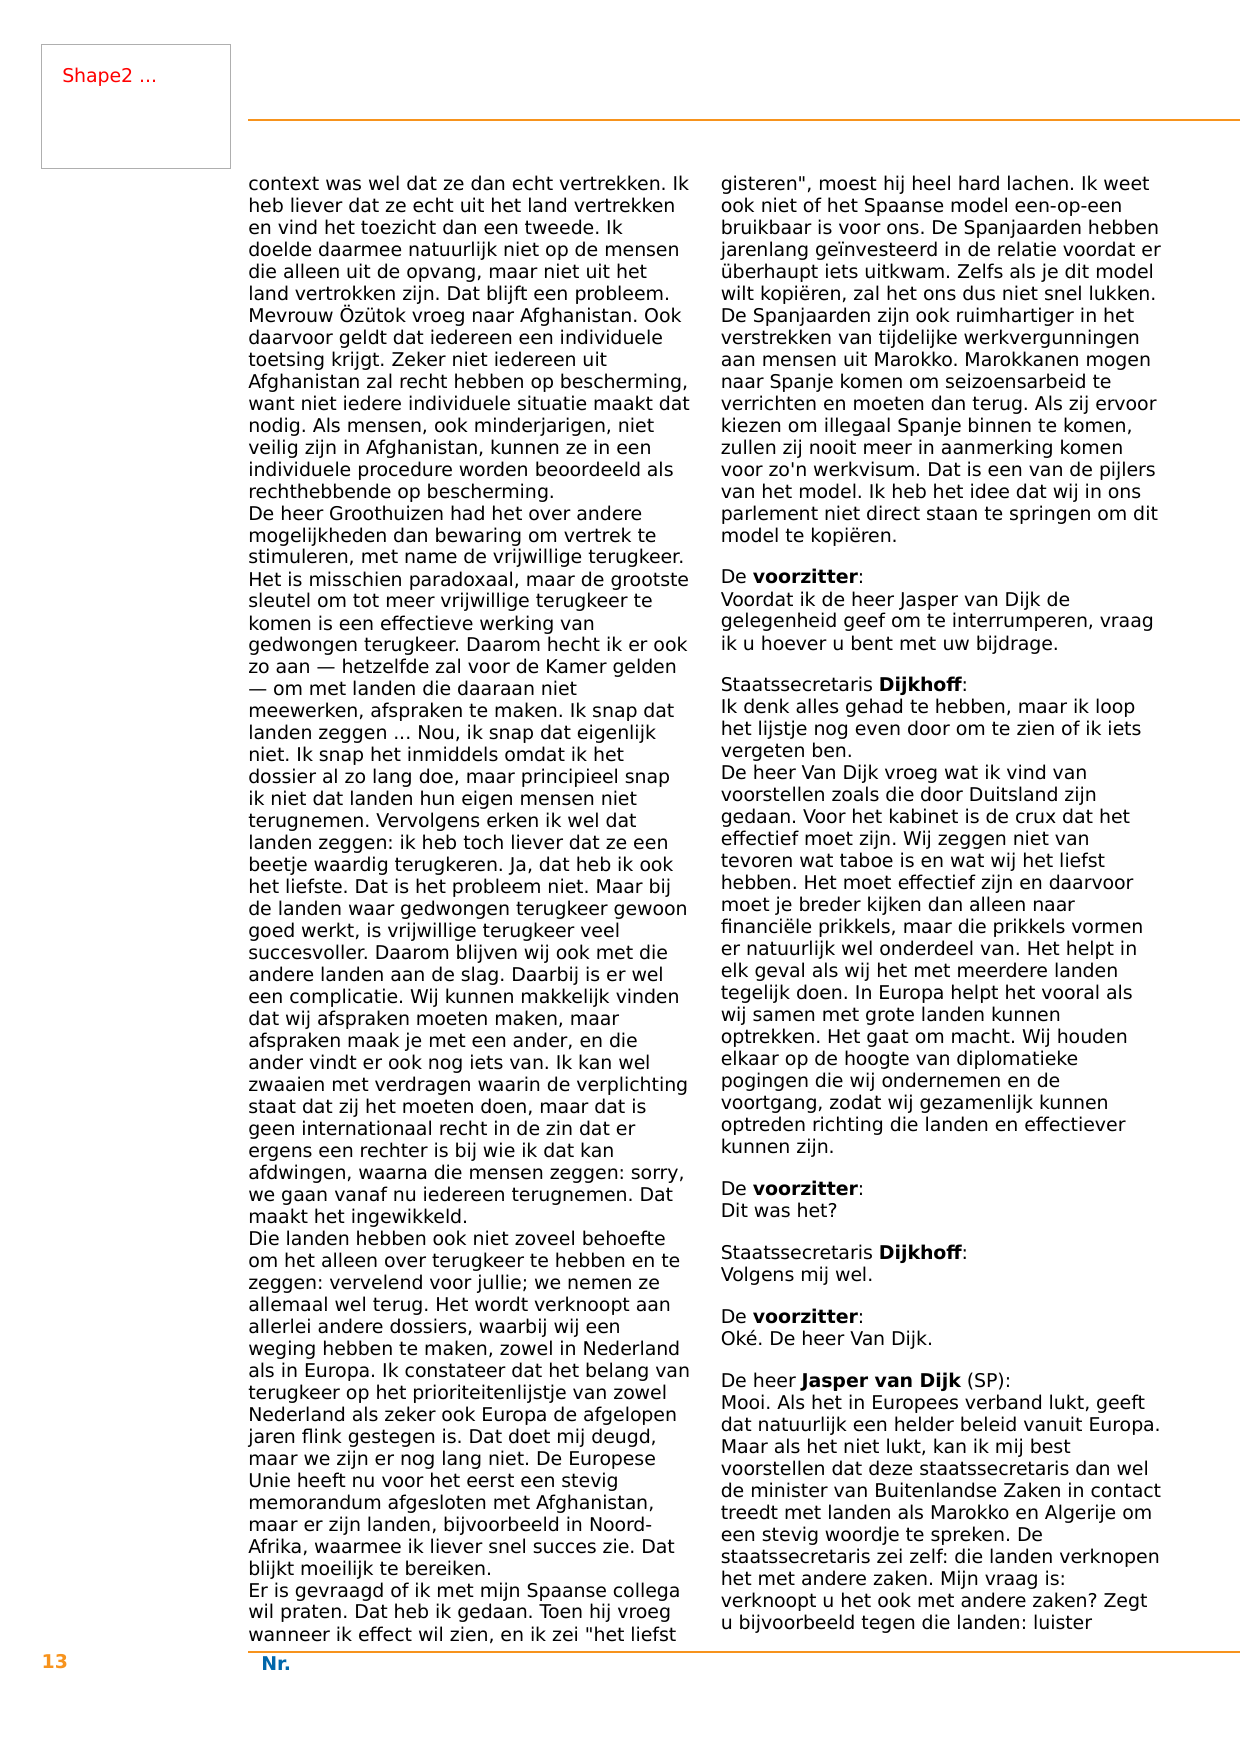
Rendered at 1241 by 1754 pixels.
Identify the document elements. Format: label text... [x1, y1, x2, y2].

text Staatssecretaris Dijkhoff: [721, 1242, 1163, 1264]
text De voorzitter: [721, 566, 1163, 588]
text Ik denk alles gehad te hebben, maar ik loop het lijstje nog even door om te zien of ik iets vergeten ben. [721, 696, 1163, 762]
text Staatssecretaris Dijkhoff: [721, 674, 1163, 696]
text Oké. De heer Van Dijk. [721, 1328, 1163, 1350]
text De voorzitter: [721, 1306, 1163, 1328]
text De heer Van Dijk vroeg wat ik vind van voorstellen zoals die door Duitsland zijn gedaan. Voor het kabinet is de crux dat het effectief moet zijn. Wij zeggen niet van tevoren wat taboe is en wat wij het liefst hebben. Het moet effectief zijn en daarvoor moet je breder kijken dan alleen naar financiële prikkels, maar die prikkels vormen er natuurlijk wel onderdeel van. Het helpt in elk geval als wij het met meerdere landen tegelijk doen. In Europa helpt het vooral als wij samen met grote landen kunnen optrekken. Het gaat om macht. Wij houden elkaar op de hoogte van diplomatieke pogingen die wij ondernemen en de voortgang, zodat wij gezamenlijk kunnen optreden richting die landen en effectiever kunnen zijn. [721, 762, 1163, 1158]
text Mevrouw Özütok vroeg naar Afghanistan. Ook daarvoor geldt dat iedereen een individuele toetsing krijgt. Zeker niet iedereen uit Afghanistan zal recht hebben op bescherming, want niet iedere individuele situatie maakt dat nodig. Als mensen, ook minderjarigen, niet veilig zijn in Afghanistan, kunnen ze in een individuele procedure worden beoordeeld als rechthebbende op bescherming. [248, 305, 691, 502]
text Volgens mij wel. [721, 1264, 1163, 1286]
text De voorzitter: [721, 1178, 1163, 1200]
text Die landen hebben ook niet zoveel behoefte om het alleen over terugkeer te hebben en te zeggen: vervelend voor jullie; we nemen ze allemaal wel terug. Het wordt verknoopt aan allerlei andere dossiers, waarbij wij een weging hebben te maken, zowel in Nederland als in Europa. Ik constateer dat het belang van terugkeer op het prioriteitenlijstje van zowel Nederland als zeker ook Europa de afgelopen jaren flink gestegen is. Dat doet mij deugd, maar we zijn er nog lang niet. De Europese Unie heeft nu voor het eerst een stevig memorandum afgesloten met Afghanistan, maar er zijn landen, bijvoorbeeld in Noord-Afrika, waarmee ik liever snel succes zie. Dat blijkt moeilijk te bereiken. [248, 1228, 691, 1579]
text Mooi. Als het in Europees verband lukt, geeft dat natuurlijk een helder beleid vanuit Europa. Maar als het niet lukt, kan ik mij best voorstellen dat deze staatssecretaris dan wel de minister van Buitenlandse Zaken in contact treedt met landen als Marokko en Algerije om een stevig woordje te spreken. De staatssecretaris zei zelf: die landen verknopen het met andere zaken. Mijn vraag is: verknoopt u het ook met andere zaken? Zegt u bijvoorbeeld tegen die landen: luister [721, 1392, 1163, 1633]
text context was wel dat ze dan echt vertrekken. Ik heb liever dat ze echt uit het land vertrekken en vind het toezicht dan een tweede. Ik doelde daarmee natuurlijk niet op de mensen die alleen uit de opvang, maar niet uit het land vertrokken zijn. Dat blijft een probleem. [248, 173, 691, 305]
text Voordat ik de heer Jasper van Dijk de gelegenheid geef om te interrumperen, vraag ik u hoever u bent met uw bijdrage. [721, 588, 1163, 654]
text Dit was het? [721, 1200, 1163, 1222]
text De heer Jasper van Dijk (SP): [721, 1370, 1163, 1392]
text De heer Groothuizen had het over andere mogelijkheden dan bewaring om vertrek te stimuleren, met name de vrijwillige terugkeer. Het is misschien paradoxaal, maar de grootste sleutel om tot meer vrijwillige terugkeer te komen is een effectieve werking van gedwongen terugkeer. Daarom hecht ik er ook zo aan — hetzelfde zal voor de Kamer gelden — om met landen die daaraan niet meewerken, afspraken te maken. Ik snap dat landen zeggen ... Nou, ik snap dat eigenlijk niet. Ik snap het inmiddels omdat ik het dossier al zo lang doe, maar principieel snap ik niet dat landen hun eigen mensen niet terugnemen. Vervolgens erken ik wel dat landen zeggen: ik heb toch liever dat ze een beetje waardig terugkeren. Ja, dat heb ik ook het liefste. Dat is het probleem niet. Maar bij de landen waar gedwongen terugkeer gewoon goed werkt, is vrijwillige terugkeer veel succesvoller. Daarom blijven wij ook met die andere landen aan de slag. Daarbij is er wel een complicatie. Wij kunnen makkelijk vinden dat wij afspraken moeten maken, maar afspraken maak je met een ander, en die ander vindt er ook nog iets van. Ik kan wel zwaaien met verdragen waarin de verplichting staat dat zij het moeten doen, maar dat is geen internationaal recht in de zin dat er ergens een rechter is bij wie ik dat kan afdwingen, waarna die mensen zeggen: sorry, we gaan vanaf nu iedereen terugnemen. Dat maakt het ingewikkeld. [248, 502, 691, 1228]
text Er is gevraagd of ik met mijn Spaanse collega wil praten. Dat heb ik gedaan. Toen hij vroeg wanneer ik effect wil zien, en ik zei "het liefst [248, 1579, 691, 1645]
text gisteren", moest hij heel hard lachen. Ik weet ook niet of het Spaanse model een-op-een bruikbaar is voor ons. De Spanjaarden hebben jarenlang geïnvesteerd in de relatie voordat er überhaupt iets uitkwam. Zelfs als je dit model wilt kopiëren, zal het ons dus niet snel lukken. De Spanjaarden zijn ook ruimhartiger in het verstrekken van tijdelijke werkvergunningen aan mensen uit Marokko. Marokkanen mogen naar Spanje komen om seizoensarbeid te verrichten en moeten dan terug. Als zij ervoor kiezen om illegaal Spanje binnen te komen, zullen zij nooit meer in aanmerking komen voor zo'n werkvisum. Dat is een van de pijlers van het model. Ik heb het idee dat wij in ons parlement niet direct staan te springen om dit model te kopiëren. [721, 173, 1163, 546]
